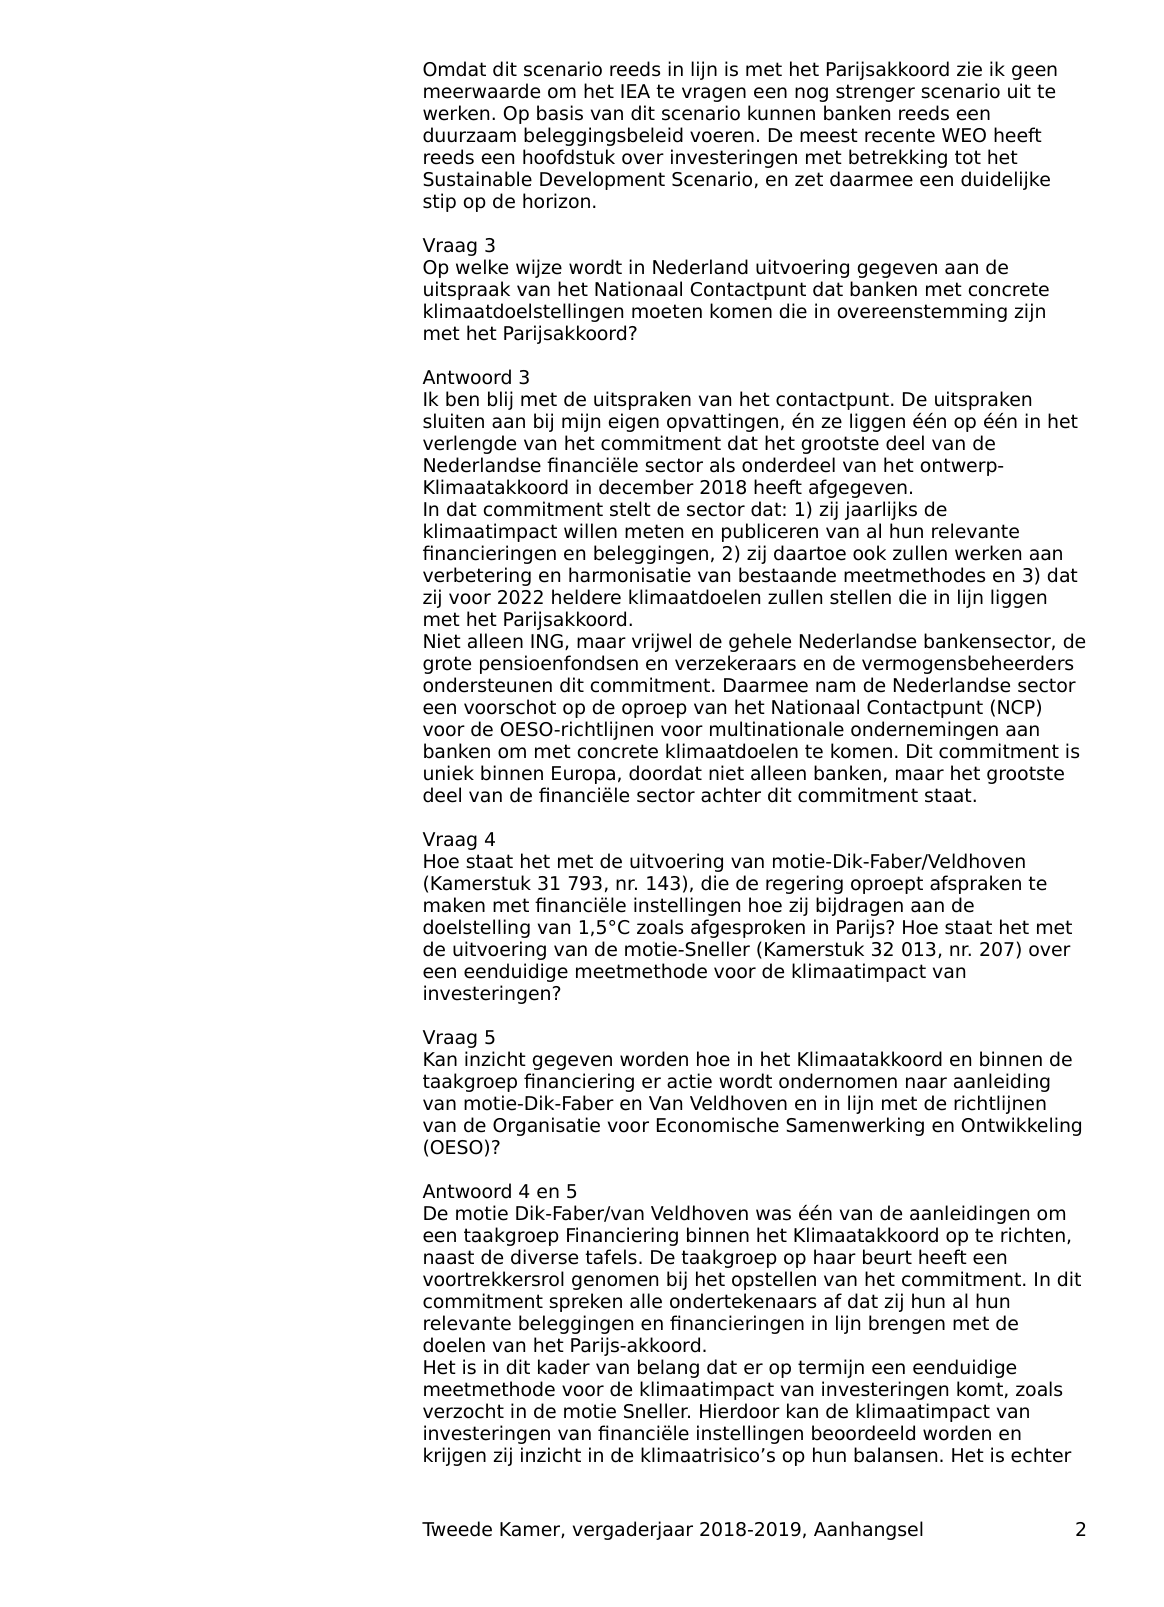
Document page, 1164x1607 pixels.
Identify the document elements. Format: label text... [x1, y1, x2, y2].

text Vraag 3 [422, 235, 1087, 257]
text Het is in dit kader van belang dat er op termijn een eenduidige meetmethode voor de klimaatimpact van investeringen komt, zoals verzocht in de motie Sneller. Hierdoor kan de klimaatimpact van investeringen van financiële instellingen beoordeeld worden en krijgen zij inzicht in de klimaatrisico’s op hun balansen. Het is echter [422, 1357, 1087, 1467]
text Omdat dit scenario reeds in lijn is met het Parijsakkoord zie ik geen meerwaarde om het IEA te vragen een nog strenger scenario uit te werken. Op basis van dit scenario kunnen banken reeds een duurzaam beleggingsbeleid voeren. De meest recente WEO heeft reeds een hoofdstuk over investeringen met betrekking tot het Sustainable Development Scenario, en zet daarmee een duidelijke stip op de horizon. [422, 59, 1087, 213]
text Niet alleen ING, maar vrijwel de gehele Nederlandse bankensector, de grote pensioenfondsen en verzekeraars en de vermogensbeheerders ondersteunen dit commitment. Daarmee nam de Nederlandse sector een voorschot op de oproep van het Nationaal Contactpunt (NCP) voor de OESO-richtlijnen voor multinationale ondernemingen aan banken om met concrete klimaatdoelen te komen. Dit commitment is uniek binnen Europa, doordat niet alleen banken, maar het grootste deel van de financiële sector achter dit commitment staat. [422, 631, 1087, 807]
text Kan inzicht gegeven worden hoe in het Klimaatakkoord en binnen de taakgroep financiering er actie wordt ondernomen naar aanleiding van motie-Dik-Faber en Van Veldhoven en in lijn met de richtlijnen van de Organisatie voor Economische Samenwerking en Ontwikkeling (OESO)? [422, 1049, 1087, 1159]
text Op welke wijze wordt in Nederland uitvoering gegeven aan de uitspraak van het Nationaal Contactpunt dat banken met concrete klimaatdoelstellingen moeten komen die in overeenstemming zijn met het Parijsakkoord? [422, 257, 1087, 345]
text Ik ben blij met de uitspraken van het contactpunt. De uitspraken sluiten aan bij mijn eigen opvattingen, én ze liggen één op één in het verlengde van het commitment dat het grootste deel van de Nederlandse financiële sector als onderdeel van het ontwerp-Klimaatakkoord in december 2018 heeft afgegeven. [422, 389, 1087, 499]
text Antwoord 4 en 5 [422, 1181, 1087, 1203]
text De motie Dik-Faber/van Veldhoven was één van de aanleidingen om een taakgroep Financiering binnen het Klimaatakkoord op te richten, naast de diverse tafels. De taakgroep op haar beurt heeft een voortrekkersrol genomen bij het opstellen van het commitment. In dit commitment spreken alle ondertekenaars af dat zij hun al hun relevante beleggingen en financieringen in lijn brengen met de doelen van het Parijs-akkoord. [422, 1203, 1087, 1357]
text Antwoord 3 [422, 367, 1087, 389]
text Vraag 5 [422, 1027, 1087, 1049]
text Hoe staat het met de uitvoering van motie-Dik-Faber/Veldhoven (Kamerstuk 31 793, nr. 143), die de regering oproept afspraken te maken met financiële instellingen hoe zij bijdragen aan de doelstelling van 1,5°C zoals afgesproken in Parijs? Hoe staat het met de uitvoering van de motie-Sneller (Kamerstuk 32 013, nr. 207) over een eenduidige meetmethode voor de klimaatimpact van investeringen? [422, 851, 1087, 1005]
text Vraag 4 [422, 829, 1087, 851]
text In dat commitment stelt de sector dat: 1) zij jaarlijks de klimaatimpact willen meten en publiceren van al hun relevante financieringen en beleggingen, 2) zij daartoe ook zullen werken aan verbetering en harmonisatie van bestaande meetmethodes en 3) dat zij voor 2022 heldere klimaatdoelen zullen stellen die in lijn liggen met het Parijsakkoord. [422, 499, 1087, 631]
